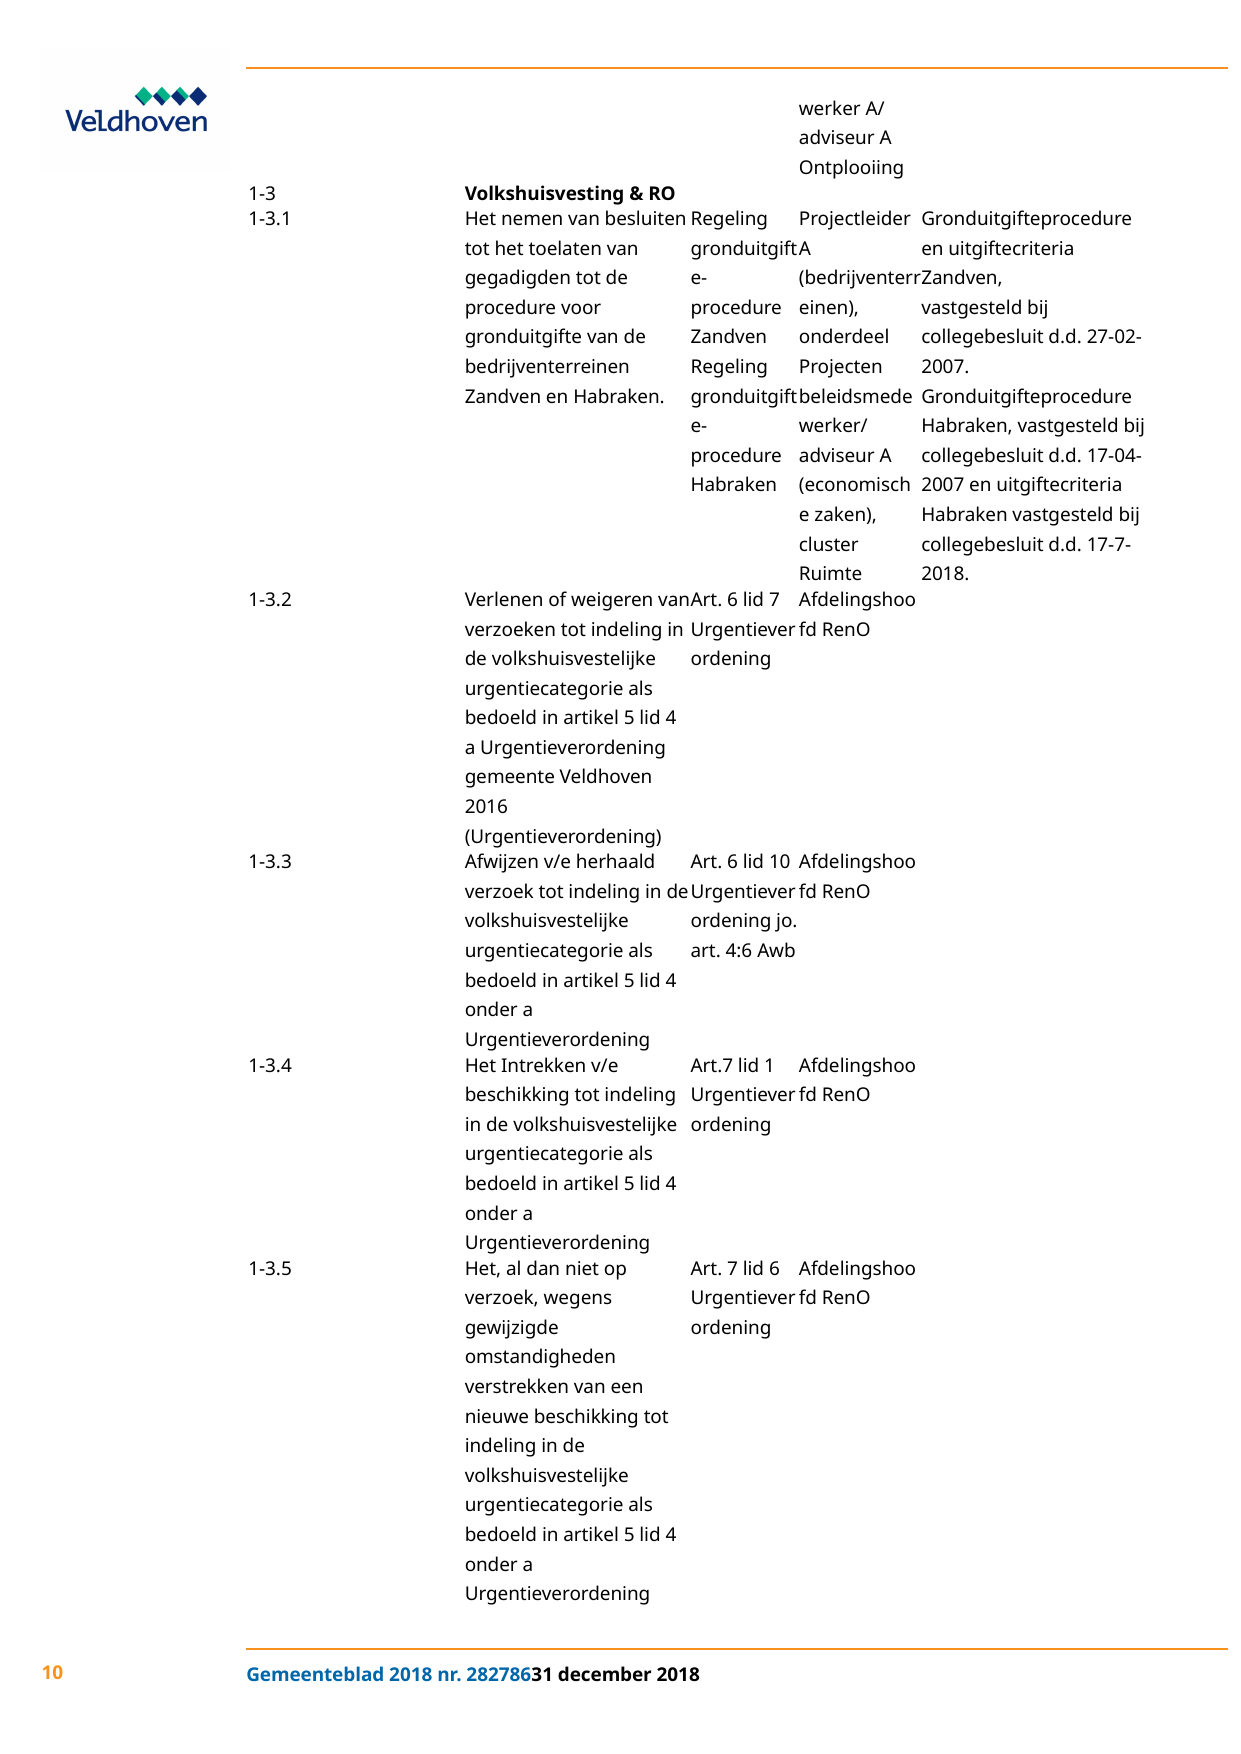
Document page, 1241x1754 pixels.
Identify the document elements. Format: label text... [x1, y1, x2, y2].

table_cell [921, 1052, 1152, 1255]
table_cell [921, 586, 1152, 848]
table_cell Art. 7 lid 6 Urgentieverordening [690, 1255, 799, 1606]
table_cell [690, 95, 799, 180]
table_cell Projectleider A (bedrijventerreinen), onderdeel Projecten beleidsmedewerker/ adviseur A (economische zaken), cluster Ruimte [799, 205, 921, 586]
table_cell [921, 849, 1152, 1052]
table_cell Volkshuisvesting & RO [465, 180, 690, 205]
table_cell Gronduitgifteprocedure en uitgiftecriteria Zandven, vastgesteld bij collegebesluit d.d. 27-02-2007. Gronduitgifteprocedure Habraken, vastgesteld bij collegebesluit d.d. 17-04-2007 en uitgiftecriteria Habraken vastgesteld bij collegebesluit d.d. 17-7-2018. [921, 205, 1152, 586]
table_cell Afdelingshoofd RenO [799, 849, 921, 1052]
table_cell 1-3.5 [248, 1255, 464, 1606]
table_cell Het nemen van besluiten tot het toelaten van gegadigden tot de procedure voor gronduitgifte van de bedrijventerreinen Zandven en Habraken. [465, 205, 690, 586]
table_cell Art.7 lid 1 Urgentieverordening [690, 1052, 799, 1255]
table_cell 1-3.1 [248, 205, 464, 586]
table_cell Afdelingshoofd RenO [799, 1052, 921, 1255]
table_cell 1-3 [248, 180, 464, 205]
picture [41, 47, 231, 172]
table_cell 1-3.2 [248, 586, 464, 848]
table_cell [921, 95, 1152, 180]
table_cell [248, 95, 464, 180]
table_cell 1-3.4 [248, 1052, 464, 1255]
table_cell Het, al dan niet op verzoek, wegens gewijzigde omstandigheden verstrekken van een nieuwe beschikking tot indeling in de volkshuisvestelijke urgentiecategorie als bedoeld in artikel 5 lid 4 onder a Urgentieverordening [465, 1255, 690, 1606]
table_cell Art. 6 lid 7 Urgentieverordening [690, 586, 799, 848]
table_cell [690, 180, 1152, 205]
table_cell [921, 1255, 1152, 1606]
table_cell [465, 95, 690, 180]
table_cell Het Intrekken v/e beschikking tot indeling in de volkshuisvestelijke urgentiecategorie als bedoeld in artikel 5 lid 4 onder a Urgentieverordening [465, 1052, 690, 1255]
table_cell werker A/ adviseur A Ontplooiing [799, 95, 921, 180]
table_cell Art. 6 lid 10 Urgentieverordening jo. art. 4:6 Awb [690, 849, 799, 1052]
table_cell 1-3.3 [248, 849, 464, 1052]
table_cell Regeling gronduitgifte- procedure Zandven Regeling gronduitgifte- procedure Habraken [690, 205, 799, 586]
table_cell Afdelingshoofd RenO [799, 586, 921, 848]
table_cell Afdelingshoofd RenO [799, 1255, 921, 1606]
table_cell Afwijzen v/e herhaald verzoek tot indeling in de volkshuisvestelijke urgentiecategorie als bedoeld in artikel 5 lid 4 onder a Urgentieverordening [465, 849, 690, 1052]
table_cell Verlenen of weigeren van verzoeken tot indeling in de volkshuisvestelijke urgentiecategorie als bedoeld in artikel 5 lid 4 a Urgentieverordening gemeente Veldhoven 2016 (Urgentieverordening) [465, 586, 690, 848]
